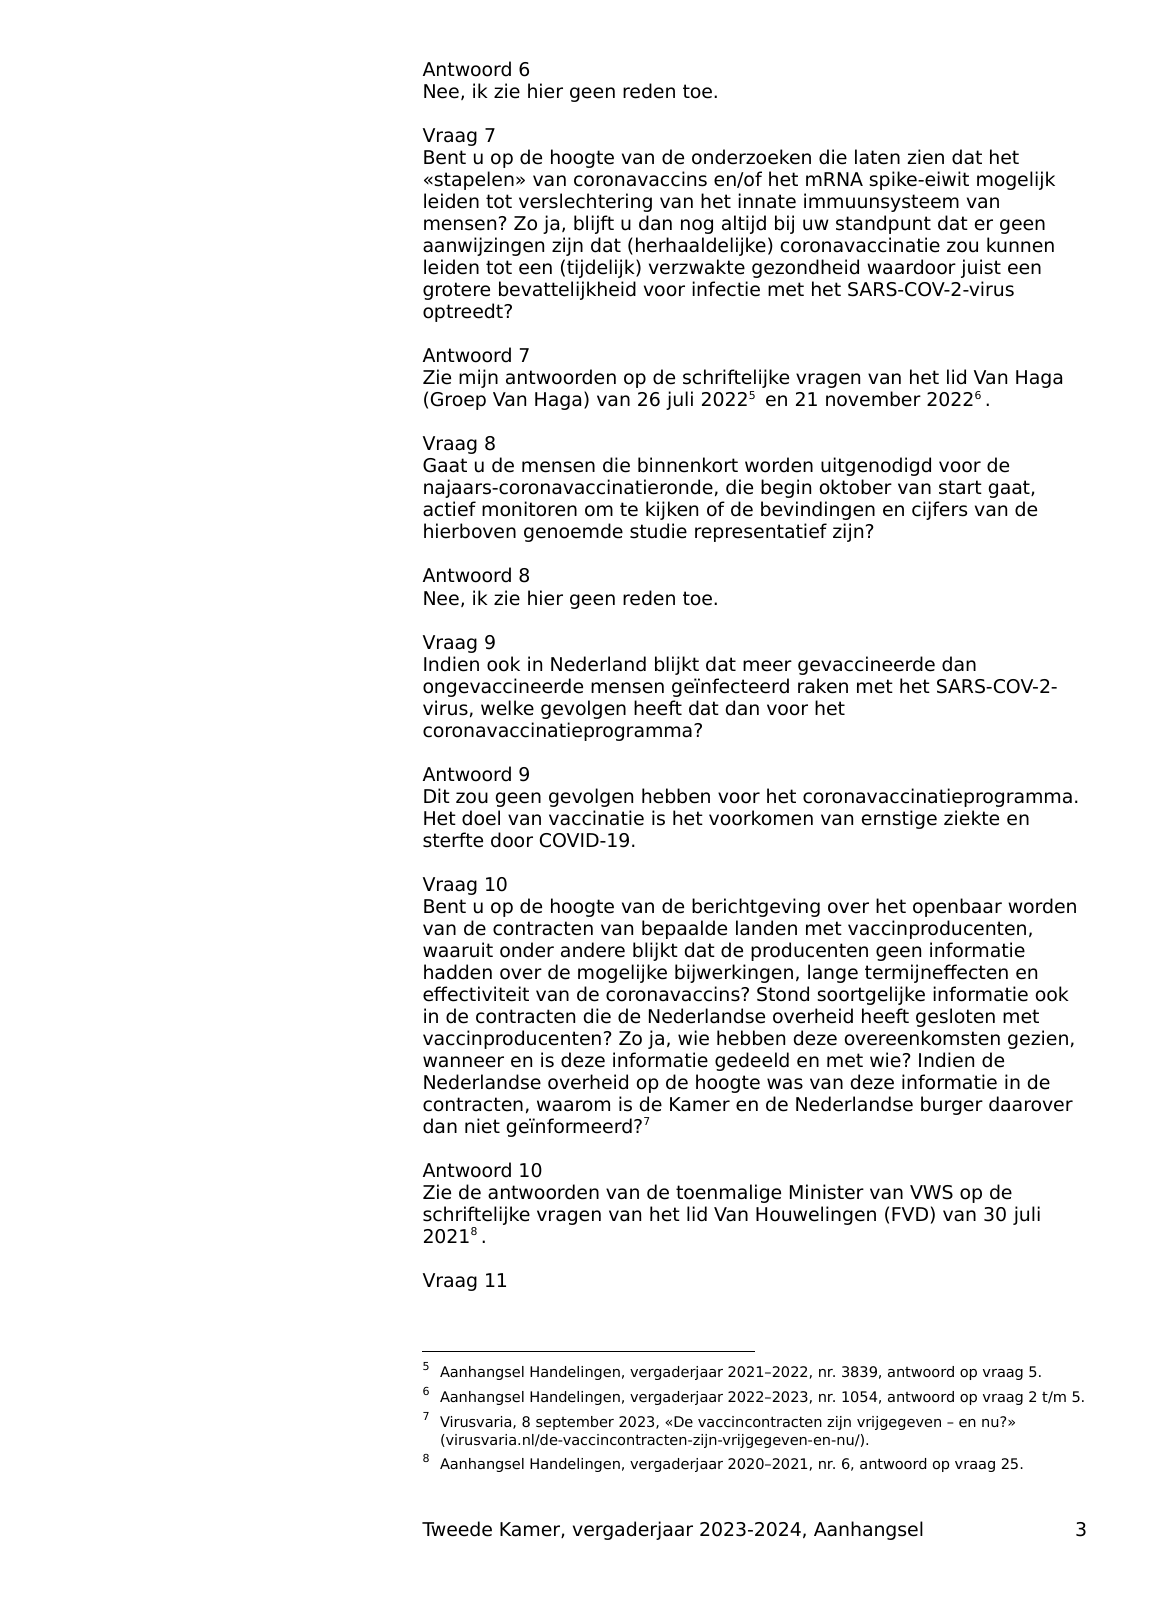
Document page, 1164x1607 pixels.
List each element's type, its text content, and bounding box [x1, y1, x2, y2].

text Antwoord 6 [422, 59, 1087, 81]
text Vraag 7 [422, 125, 1087, 147]
text Nee, ik zie hier geen reden toe. [422, 587, 1087, 609]
text Bent u op de hoogte van de onderzoeken die laten zien dat het «stapelen» van coronavaccins en/of het mRNA spike-eiwit mogelijk leiden tot verslechtering van het innate immuunsysteem van mensen? Zo ja, blijft u dan nog altijd bij uw standpunt dat er geen aanwijzingen zijn dat (herhaaldelijke) coronavaccinatie zou kunnen leiden tot een (tijdelijk) verzwakte gezondheid waardoor juist een grotere bevattelijkheid voor infectie met het SARS-COV-2-virus optreedt? [422, 147, 1087, 323]
text Antwoord 10 [422, 1160, 1087, 1182]
text Gaat u de mensen die binnenkort worden uitgenodigd voor de najaars-coronavaccinatieronde, die begin oktober van start gaat, actief monitoren om te kijken of de bevindingen en cijfers van de hierboven genoemde studie representatief zijn? [422, 455, 1087, 543]
text Zie mijn antwoorden op de schriftelijke vragen van het lid Van Haga (Groep Van Haga) van 26 juli 2022 en 21 november 2022. [422, 367, 1087, 411]
text Antwoord 9 [422, 764, 1087, 786]
text Indien ook in Nederland blijkt dat meer gevaccineerde dan ongevaccineerde mensen geïnfecteerd raken met het SARS-COV-2-virus, welke gevolgen heeft dat dan voor het coronavaccinatieprogramma? [422, 653, 1087, 741]
text Vraag 11 [422, 1270, 1087, 1292]
text Vraag 10 [422, 874, 1087, 896]
text Antwoord 8 [422, 565, 1087, 587]
text Bent u op de hoogte van de berichtgeving over het openbaar worden van de contracten van bepaalde landen met vaccinproducenten, waaruit onder andere blijkt dat de producenten geen informatie hadden over de mogelijke bijwerkingen, lange termijneffecten en effectiviteit van de coronavaccins? Stond soortgelijke informatie ook in de contracten die de Nederlandse overheid heeft gesloten met vaccinproducenten? Zo ja, wie hebben deze overeenkomsten gezien, wanneer en is deze informatie gedeeld en met wie? Indien de Nederlandse overheid op de hoogte was van deze informatie in de contracten, waarom is de Kamer en de Nederlandse burger daarover dan niet geïnformeerd? [422, 896, 1087, 1137]
text Aanhangsel Handelingen, vergaderjaar 2020–2021, nr. 6, antwoord op vraag 25. [422, 1452, 1087, 1474]
text Aanhangsel Handelingen, vergaderjaar 2021–2022, nr. 3839, antwoord op vraag 5. [422, 1360, 1087, 1382]
text Dit zou geen gevolgen hebben voor het coronavaccinatieprogramma. Het doel van vaccinatie is het voorkomen van ernstige ziekte en sterfte door COVID-19. [422, 786, 1087, 852]
text Nee, ik zie hier geen reden toe. [422, 81, 1087, 103]
text Vraag 9 [422, 632, 1087, 653]
text Aanhangsel Handelingen, vergaderjaar 2022–2023, nr. 1054, antwoord op vraag 2 t/m 5. [422, 1385, 1087, 1407]
text Antwoord 7 [422, 345, 1087, 367]
text Vraag 8 [422, 433, 1087, 455]
text Zie de antwoorden van de toenmalige Minister van VWS op de schriftelijke vragen van het lid Van Houwelingen (FVD) van 30 juli 2021. [422, 1182, 1087, 1248]
text Virusvaria, 8 september 2023, «De vaccincontracten zijn vrijgegeven – en nu?» (virusvaria.nl/de-vaccincontracten-zijn-vrijgegeven-en-nu/). [422, 1410, 1087, 1449]
